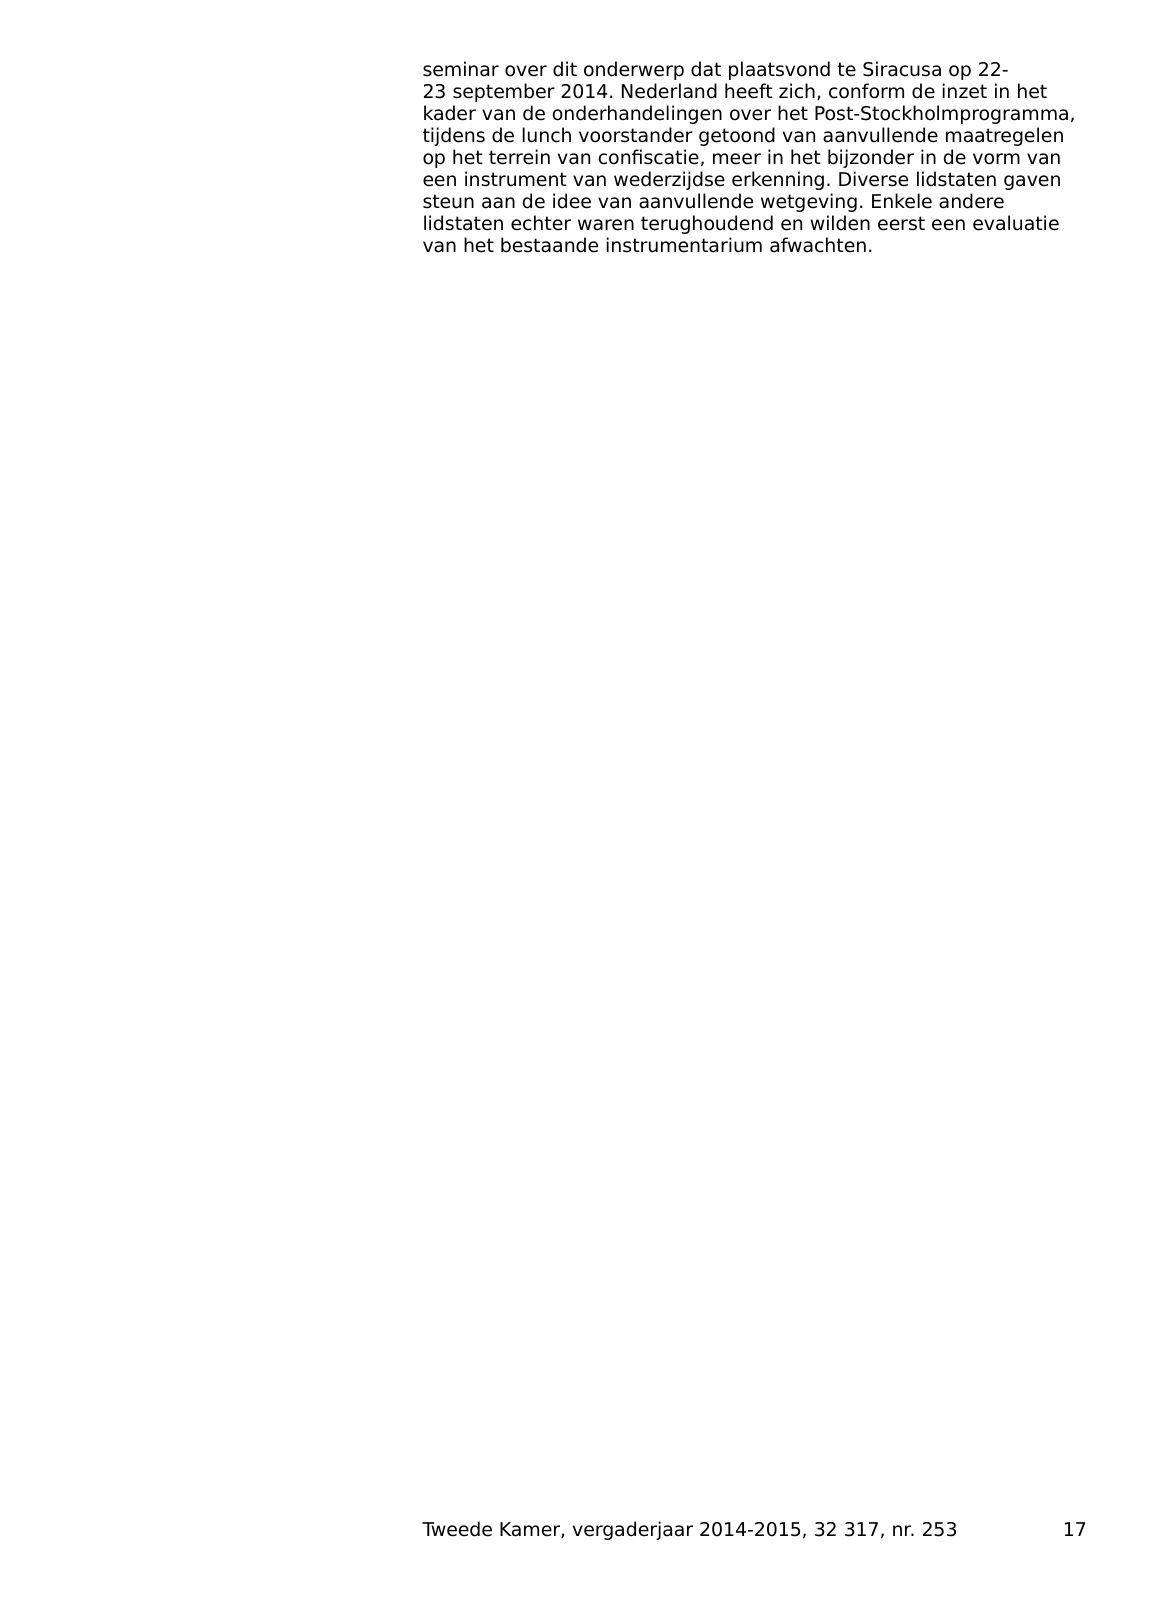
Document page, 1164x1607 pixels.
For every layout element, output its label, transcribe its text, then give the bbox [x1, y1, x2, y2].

text seminar over dit onderwerp dat plaatsvond te Siracusa op 22-23 september 2014. Nederland heeft zich, conform de inzet in het kader van de onderhandelingen over het Post-Stockholmprogramma, tijdens de lunch voorstander getoond van aanvullende maatregelen op het terrein van confiscatie, meer in het bijzonder in de vorm van een instrument van wederzijdse erkenning. Diverse lidstaten gaven steun aan de idee van aanvullende wetgeving. Enkele andere lidstaten echter waren terughoudend en wilden eerst een evaluatie van het bestaande instrumentarium afwachten. [422, 59, 1087, 257]
